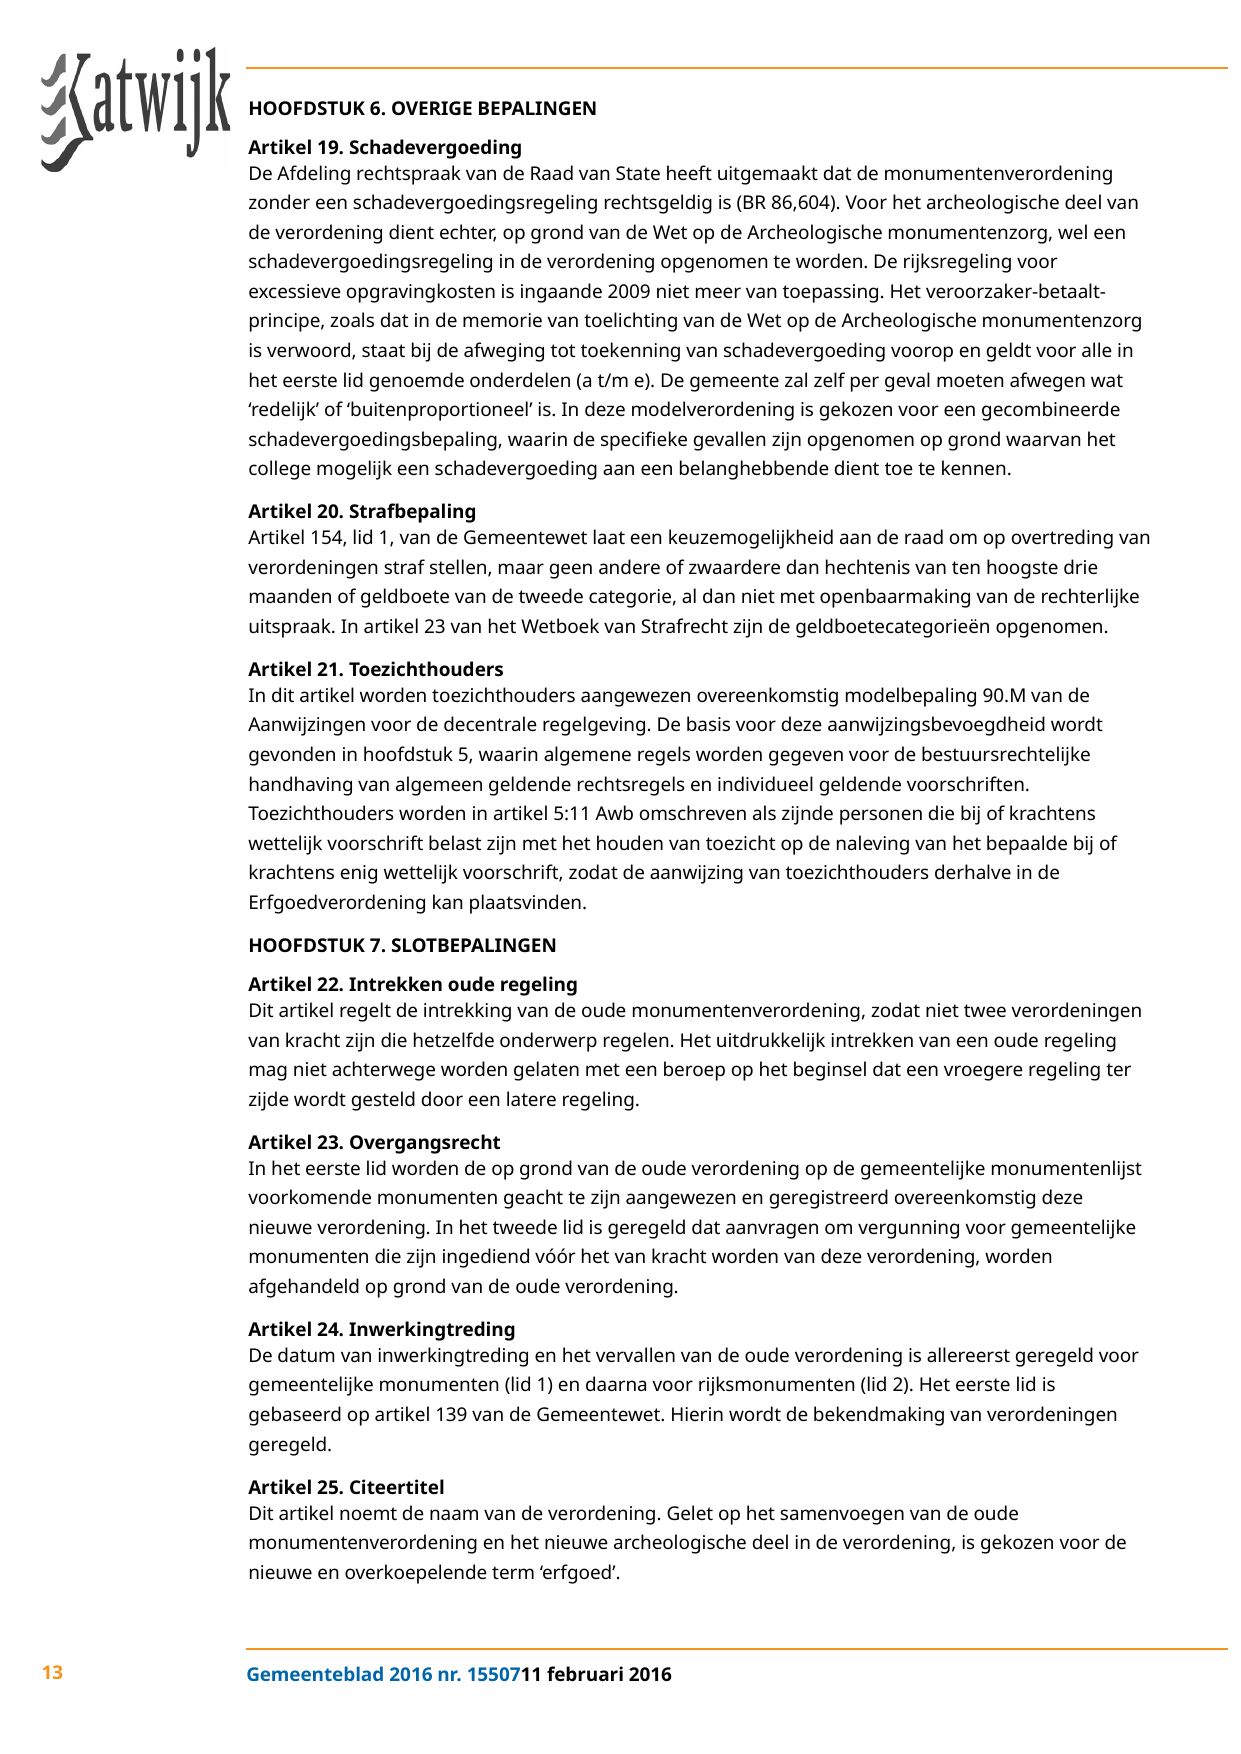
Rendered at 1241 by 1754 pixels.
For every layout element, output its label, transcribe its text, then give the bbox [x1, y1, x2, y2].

text Artikel 24. Inwerkingtreding [248, 1316, 1152, 1342]
text Artikel 154, lid 1, van de Gemeentewet laat een keuzemogelijkheid aan de raad om op overtreding van verordeningen straf stellen, maar geen andere of zwaardere dan hechtenis van ten hoogste drie maanden of geldboete van de tweede categorie, al dan niet met openbaarmaking van de rechterlijke uitspraak. In artikel 23 van het Wetboek van Strafrecht zijn de geldboetecategorieën opgenomen. [248, 524, 1152, 639]
text In dit artikel worden toezichthouders aangewezen overeenkomstig modelbepaling 90.M van de Aanwijzingen voor de decentrale regelgeving. De basis voor deze aanwijzingsbevoegdheid wordt gevonden in hoofdstuk 5, waarin algemene regels worden gegeven voor de bestuursrechtelijke handhaving van algemeen geldende rechtsregels en individueel geldende voorschriften. Toezichthouders worden in artikel 5:11 Awb omschreven als zijnde personen die bij of krachtens wettelijk voorschrift belast zijn met het houden van toezicht op de naleving van het bepaalde bij of krachtens enig wettelijk voorschrift, zodat de aanwijzing van toezichthouders derhalve in de Erfgoedverordening kan plaatsvinden. [248, 682, 1152, 915]
text Dit artikel regelt de intrekking van de oude monumentenverordening, zodat niet twee verordeningen van kracht zijn die hetzelfde onderwerp regelen. Het uitdrukkelijk intrekken van een oude regeling mag niet achterwege worden gelaten met een beroep op het beginsel dat een vroegere regeling ter zijde wordt gesteld door een latere regeling. [248, 997, 1152, 1112]
text HOOFDSTUK 6. OVERIGE BEPALINGEN [248, 95, 1152, 121]
text HOOFDSTUK 7. SLOTBEPALINGEN [248, 932, 1152, 958]
text Artikel 20. Strafbepaling [248, 499, 1152, 524]
text Artikel 19. Schadevergoeding [248, 134, 1152, 160]
text In het eerste lid worden de op grond van de oude verordening op de gemeentelijke monumentenlijst voorkomende monumenten geacht te zijn aangewezen en geregistreerd overeenkomstig deze nieuwe verordening. In het tweede lid is geregeld dat aanvragen om vergunning voor gemeentelijke monumenten die zijn ingediend vóór het van kracht worden van deze verordening, worden afgehandeld op grond van de oude verordening. [248, 1155, 1152, 1299]
text Artikel 22. Intrekken oude regeling [248, 972, 1152, 997]
text Artikel 21. Toezichthouders [248, 656, 1152, 682]
text Artikel 23. Overgangsrecht [248, 1129, 1152, 1155]
picture [41, 47, 231, 172]
text Artikel 25. Citeertitel [248, 1474, 1152, 1500]
text De datum van inwerkingtreding en het vervallen van de oude verordening is allereerst geregeld voor gemeentelijke monumenten (lid 1) en daarna voor rijksmonumenten (lid 2). Het eerste lid is gebaseerd op artikel 139 van de Gemeentewet. Hierin wordt de bekendmaking van verordeningen geregeld. [248, 1342, 1152, 1457]
text De Afdeling rechtspraak van de Raad van State heeft uitgemaakt dat de monumentenverordening zonder een schadevergoedingsregeling rechtsgeldig is (BR 86,604). Voor het archeologische deel van de verordening dient echter, op grond van de Wet op de Archeologische monumentenzorg, wel een schadevergoedingsregeling in de verordening opgenomen te worden. De rijksregeling voor excessieve opgravingkosten is ingaande 2009 niet meer van toepassing. Het veroorzaker-betaalt- principe, zoals dat in de memorie van toelichting van de Wet op de Archeologische monumentenzorg is verwoord, staat bij de afweging tot toekenning van schadevergoeding voorop en geldt voor alle in het eerste lid genoemde onderdelen (a t/m e). De gemeente zal zelf per geval moeten afwegen wat ‘redelijk’ of ‘buitenproportioneel’ is. In deze modelverordening is gekozen voor een gecombineerde schadevergoedingsbepaling, waarin de specifieke gevallen zijn opgenomen op grond waarvan het college mogelijk een schadevergoeding aan een belanghebbende dient toe te kennen. [248, 160, 1152, 481]
text Dit artikel noemt de naam van de verordening. Gelet op het samenvoegen van de oude monumentenverordening en het nieuwe archeologische deel in de verordening, is gekozen voor de nieuwe en overkoepelende term ‘erfgoed’. [248, 1500, 1152, 1584]
